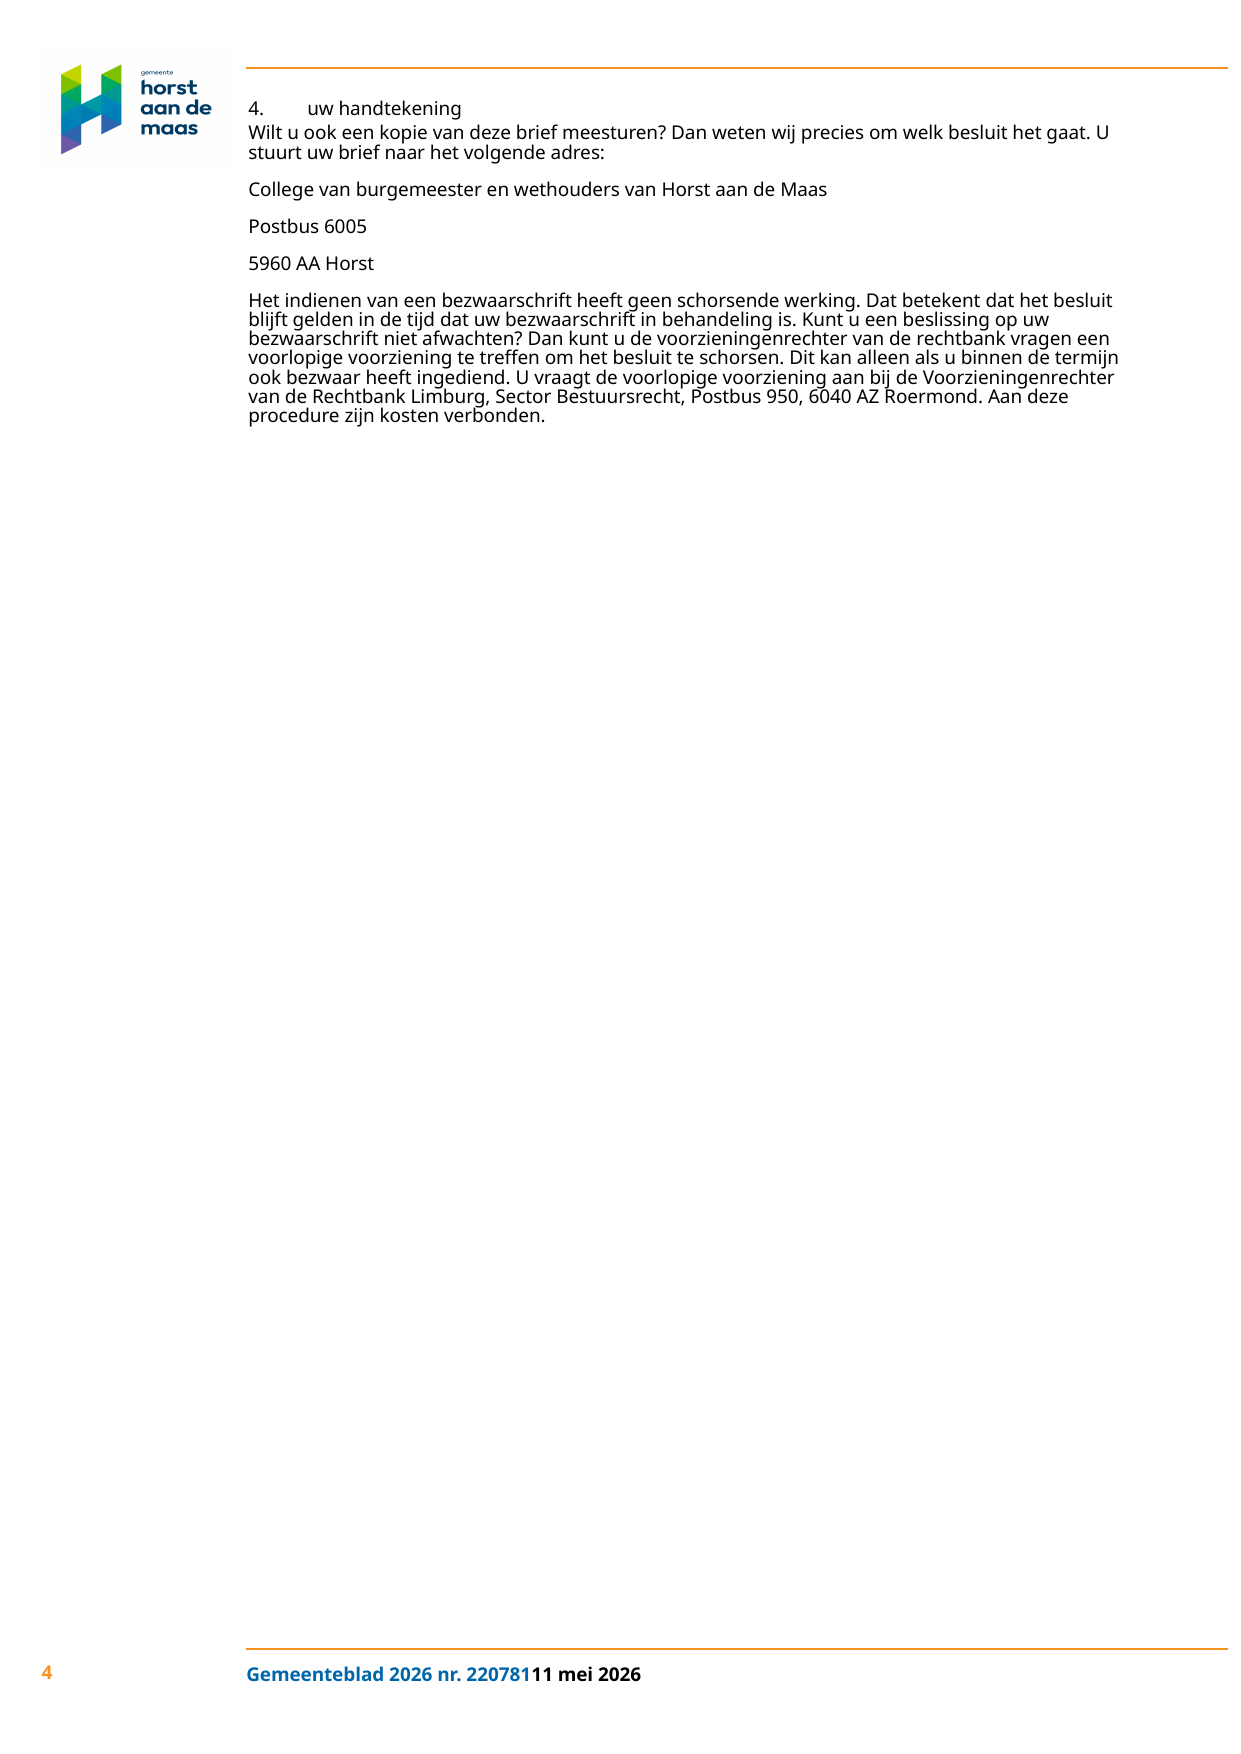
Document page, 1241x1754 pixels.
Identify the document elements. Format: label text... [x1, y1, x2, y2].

text Wilt u ook een kopie van deze brief meesturen? Dan weten wij precies om welk besluit het gaat. U stuurt uw brief naar het volgende adres: [248, 124, 1152, 163]
text Postbus 6005 [248, 218, 1152, 237]
list uw handtekening [248, 95, 1152, 121]
text 5960 AA Horst [248, 254, 1152, 274]
picture [41, 47, 231, 172]
text Het indienen van een bezwaarschrift heeft geen schorsende werking. Dat betekent dat het besluit blijft gelden in de tijd dat uw bezwaarschrift in behandeling is. Kunt u een beslissing op uw bezwaarschrift niet afwachten? Dan kunt u de voorzieningenrechter van de rechtbank vragen een voorlopige voorziening te treffen om het besluit te schorsen. Dit kan alleen als u binnen de termijn ook bezwaar heeft ingediend. U vraagt de voorlopige voorziening aan bij de Voorzieningenrechter van de Rechtbank Limburg, Sector Bestuursrecht, Postbus 950, 6040 AZ Roermond. Aan deze procedure zijn kosten verbonden. [248, 292, 1152, 426]
text College van burgemeester en wethouders van Horst aan de Maas [248, 181, 1152, 200]
